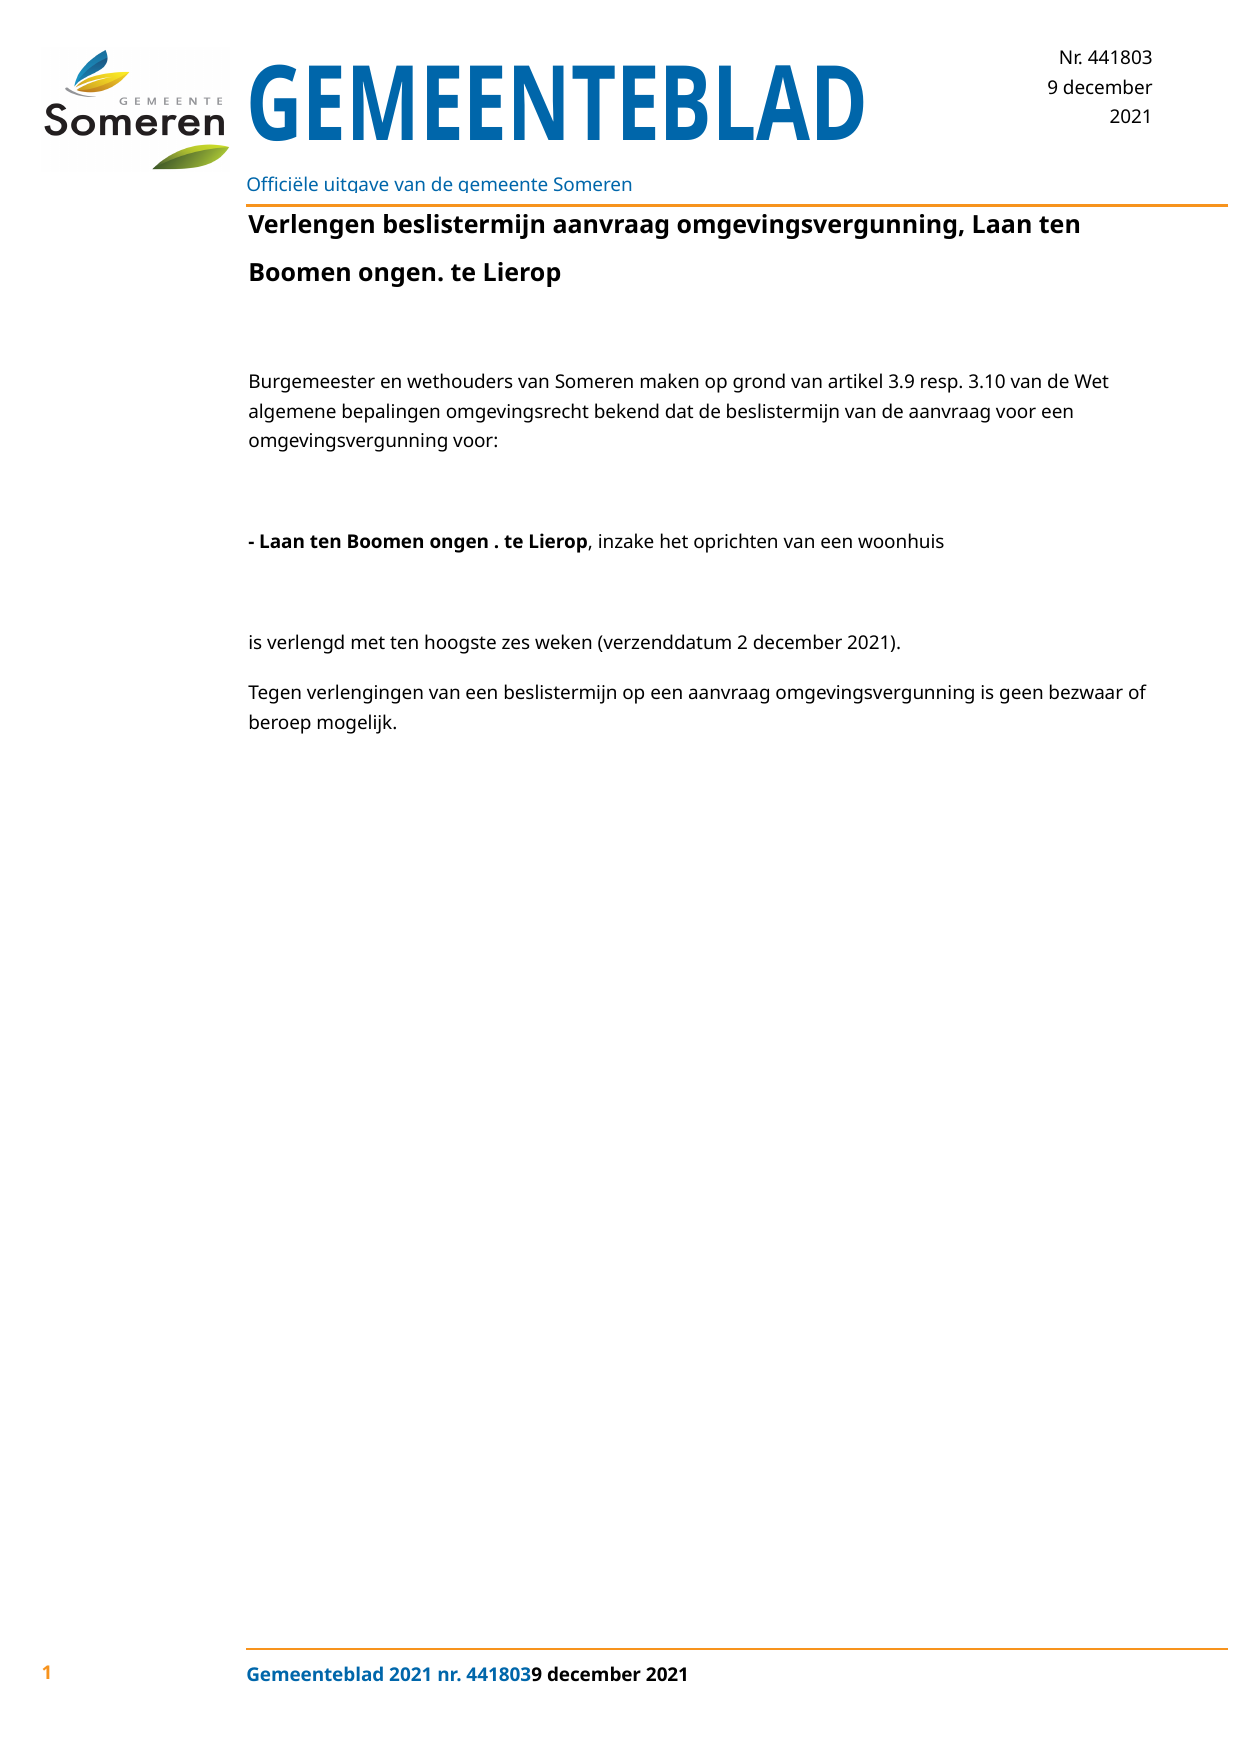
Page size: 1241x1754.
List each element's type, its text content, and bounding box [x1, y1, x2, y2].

picture [41, 47, 231, 172]
text Tegen verlengingen van een beslistermijn op een aanvraag omgevingsvergunning is geen bezwaar of beroep mogelijk. [248, 679, 1152, 735]
text Burgemeester en wethouders van Someren maken op grond van artikel 3.9 resp. 3.10 van de Wet algemene bepalingen omgevingsrecht bekend dat de beslistermijn van de aanvraag voor een omgevingsvergunning voor: [248, 368, 1152, 453]
text - Laan ten Boomen ongen . te Lierop, inzake het oprichten van een woonhuis [248, 528, 1152, 554]
text Verlengen beslistermijn aanvraag omgevingsvergunning, Laan ten Boomen ongen. te Lierop [248, 207, 1152, 288]
text is verlengd met ten hoogste zes weken (verzenddatum 2 december 2021). [248, 629, 1152, 655]
